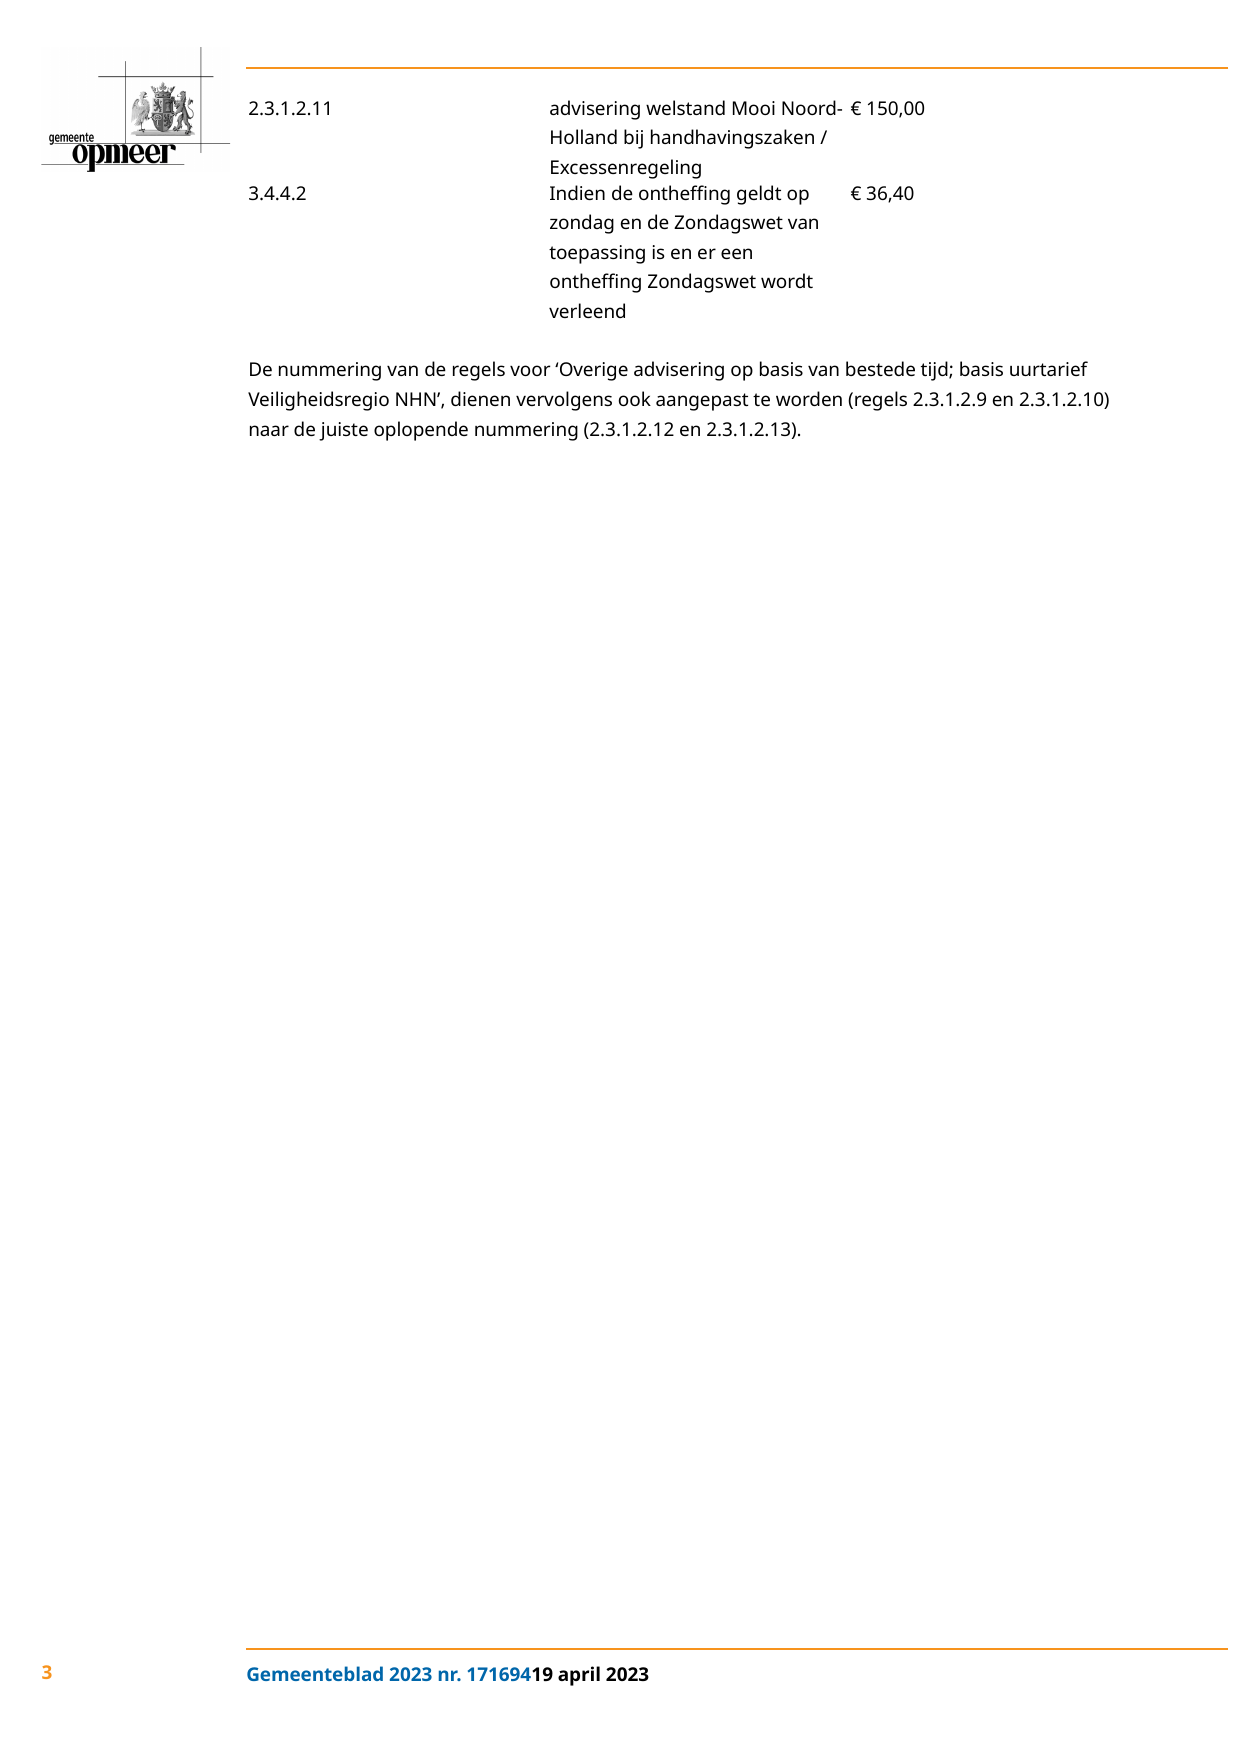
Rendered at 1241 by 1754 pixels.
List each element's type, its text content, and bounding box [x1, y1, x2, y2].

picture [41, 47, 231, 172]
table_cell 3.4.4.2 [248, 180, 549, 324]
text De nummering van de regels voor ‘Overige advisering op basis van bestede tijd; basis uurtarief Veiligheidsregio NHN’, dienen vervolgens ook aangepast te worden (regels 2.3.1.2.9 en 2.3.1.2.10) naar de juiste oplopende nummering (2.3.1.2.12 en 2.3.1.2.13). [248, 357, 1152, 441]
table_cell € 36,40 [850, 180, 1152, 324]
table_cell 2.3.1.2.11 [248, 95, 549, 180]
table_cell € 150,00 [850, 95, 1152, 180]
table_cell advisering welstand Mooi Noord-Holland bij handhavingszaken / Excessenregeling [549, 95, 850, 180]
table_cell Indien de ontheffing geldt op zondag en de Zondagswet van toepassing is en er een ontheffing Zondagswet wordt verleend [549, 180, 850, 324]
